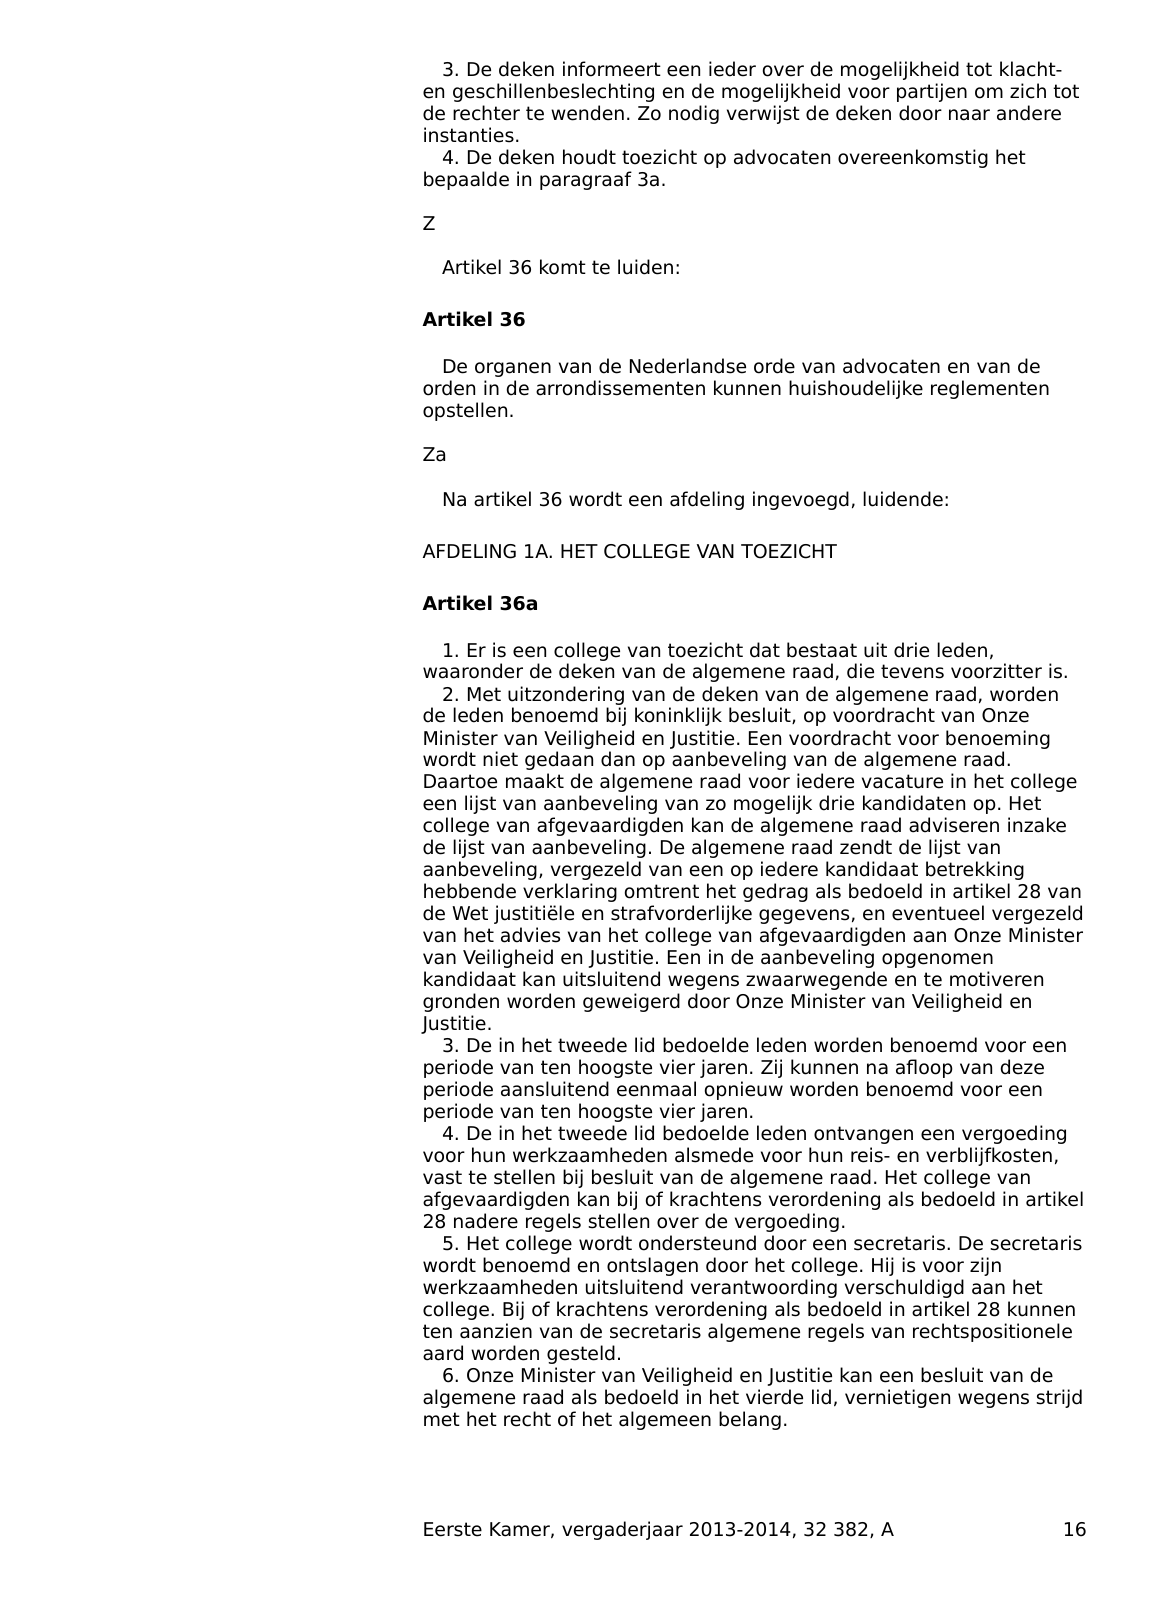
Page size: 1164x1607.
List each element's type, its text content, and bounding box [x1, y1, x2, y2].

text 3. De in het tweede lid bedoelde leden worden benoemd voor een periode van ten hoogste vier jaren. Zij kunnen na afloop van deze periode aansluitend eenmaal opnieuw worden benoemd voor een periode van ten hoogste vier jaren. [422, 1035, 1087, 1123]
text 2. Met uitzondering van de deken van de algemene raad, worden de leden benoemd bij koninklijk besluit, op voordracht van Onze Minister van Veiligheid en Justitie. Een voordracht voor benoeming wordt niet gedaan dan op aanbeveling van de algemene raad. Daartoe maakt de algemene raad voor iedere vacature in het college een lijst van aanbeveling van zo mogelijk drie kandidaten op. Het college van afgevaardigden kan de algemene raad adviseren inzake de lijst van aanbeveling. De algemene raad zendt de lijst van aanbeveling, vergezeld van een op iedere kandidaat betrekking hebbende verklaring omtrent het gedrag als bedoeld in artikel 28 van de Wet justitiële en strafvorderlijke gegevens, en eventueel vergezeld van het advies van het college van afgevaardigden aan Onze Minister van Veiligheid en Justitie. Een in de aanbeveling opgenomen kandidaat kan uitsluitend wegens zwaarwegende en te motiveren gronden worden geweigerd door Onze Minister van Veiligheid en Justitie. [422, 683, 1087, 1035]
text 4. De deken houdt toezicht op advocaten overeenkomstig het bepaalde in paragraaf 3a. [422, 147, 1087, 191]
text 3. De deken informeert een ieder over de mogelijkheid tot klacht- en geschillenbeslechting en de mogelijkheid voor partijen om zich tot de rechter te wenden. Zo nodig verwijst de deken door naar andere instanties. [422, 59, 1087, 147]
subtitle Artikel 36a [422, 592, 1087, 614]
text 1. Er is een college van toezicht dat bestaat uit drie leden, waaronder de deken van de algemene raad, die tevens voorzitter is. [422, 639, 1087, 683]
text Artikel 36 komt te luiden: [422, 257, 1087, 279]
text 4. De in het tweede lid bedoelde leden ontvangen een vergoeding voor hun werkzaamheden alsmede voor hun reis- en verblijfkosten, vast te stellen bij besluit van de algemene raad. Het college van afgevaardigden kan bij of krachtens verordening als bedoeld in artikel 28 nadere regels stellen over de vergoeding. [422, 1123, 1087, 1233]
text De organen van de Nederlandse orde van advocaten en van de orden in de arrondissementen kunnen huishoudelijke reglementen opstellen. [422, 356, 1087, 422]
subtitle Artikel 36 [422, 309, 1087, 331]
text 6. Onze Minister van Veiligheid en Justitie kan een besluit van de algemene raad als bedoeld in het vierde lid, vernietigen wegens strijd met het recht of het algemeen belang. [422, 1365, 1087, 1431]
text Na artikel 36 wordt een afdeling ingevoegd, luidende: [422, 488, 1087, 511]
subtitle AFDELING 1A. HET COLLEGE VAN TOEZICHT [422, 541, 1087, 562]
text Za [422, 444, 1087, 466]
text 5. Het college wordt ondersteund door een secretaris. De secretaris wordt benoemd en ontslagen door het college. Hij is voor zijn werkzaamheden uitsluitend verantwoording verschuldigd aan het college. Bij of krachtens verordening als bedoeld in artikel 28 kunnen ten aanzien van de secretaris algemene regels van rechtspositionele aard worden gesteld. [422, 1233, 1087, 1365]
text Z [422, 213, 1087, 235]
